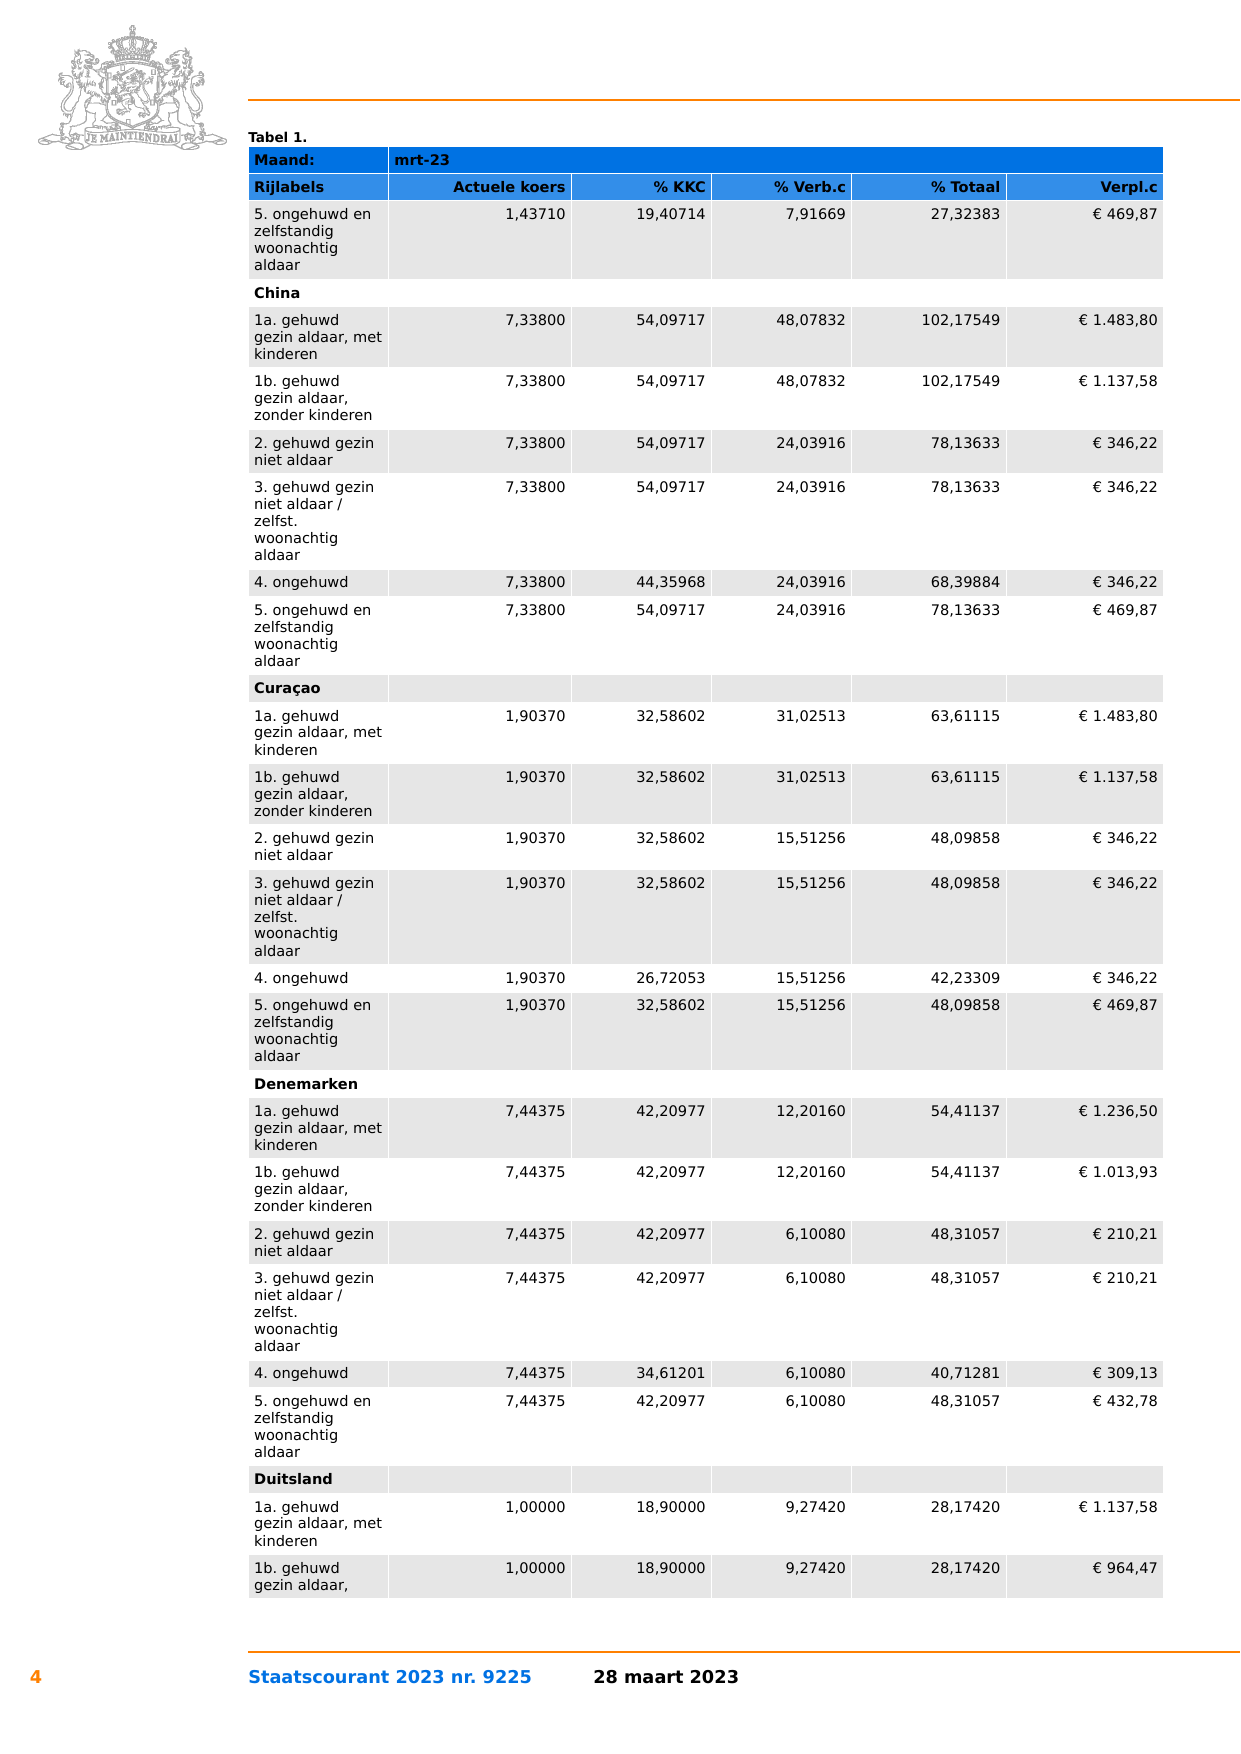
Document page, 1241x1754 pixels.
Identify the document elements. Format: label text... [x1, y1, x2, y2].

table_cell 54,09717 [572, 307, 711, 367]
table_cell 63,61115 [852, 764, 1006, 824]
table_cell 26,72053 [572, 965, 711, 991]
table_header Tabel 1. [248, 130, 1163, 146]
table_cell 7,44375 [389, 1160, 571, 1220]
table_cell € 1.236,50 [1007, 1098, 1163, 1158]
table_cell 48,09858 [852, 870, 1006, 964]
table_cell 32,58602 [572, 825, 711, 869]
table_cell 48,31057 [852, 1265, 1006, 1359]
table_cell 48,07832 [712, 369, 851, 429]
table_cell 12,20160 [712, 1160, 851, 1220]
table_cell € 346,22 [1007, 825, 1163, 869]
table_cell 5. ongehuwd en zelfstandig woonachtig aldaar [249, 993, 388, 1070]
table_cell 1a. gehuwd gezin aldaar, met kinderen [249, 1098, 388, 1158]
table_cell % Verb.c [712, 174, 851, 200]
table_cell 34,61201 [572, 1361, 711, 1387]
table_cell € 1.483,80 [1007, 703, 1163, 763]
table_cell 3. gehuwd gezin niet aldaar / zelfst. woonachtig aldaar [249, 474, 388, 568]
table_cell 1,43710 [389, 201, 571, 279]
table_cell 12,20160 [712, 1098, 851, 1158]
table_cell [1007, 675, 1163, 702]
table_cell Denemarken [249, 1071, 388, 1097]
table_cell € 309,13 [1007, 1361, 1163, 1387]
table_cell 24,03916 [712, 597, 851, 674]
table_cell 31,02513 [712, 703, 851, 763]
table_cell 1,90370 [389, 825, 571, 869]
table_cell Verpl.c [1007, 174, 1163, 200]
table_cell 28,17420 [852, 1555, 1006, 1598]
table_cell 7,44375 [389, 1098, 571, 1158]
table_cell 48,07832 [712, 307, 851, 367]
table_cell 5. ongehuwd en zelfstandig woonachtig aldaar [249, 201, 388, 279]
table_cell 15,51256 [712, 870, 851, 964]
table_cell € 346,22 [1007, 430, 1163, 473]
table_cell 7,33800 [389, 307, 571, 367]
table_cell 7,33800 [389, 369, 571, 429]
table_cell 1a. gehuwd gezin aldaar, met kinderen [249, 307, 388, 367]
table_cell 1a. gehuwd gezin aldaar, met kinderen [249, 703, 388, 763]
table_cell 7,44375 [389, 1388, 571, 1465]
table_cell [712, 1466, 851, 1493]
table_cell 15,51256 [712, 825, 851, 869]
table_cell 15,51256 [712, 965, 851, 991]
table_cell [572, 1071, 711, 1097]
table_cell 32,58602 [572, 993, 711, 1070]
table_cell € 1.013,93 [1007, 1160, 1163, 1220]
table_cell 24,03916 [712, 474, 851, 568]
table_cell € 432,78 [1007, 1388, 1163, 1465]
table_cell [572, 675, 711, 702]
table_cell € 469,87 [1007, 993, 1163, 1070]
table_cell Rijlabels [249, 174, 388, 200]
table_cell 44,35968 [572, 570, 711, 596]
table_cell [852, 675, 1006, 702]
table_cell € 964,47 [1007, 1555, 1163, 1598]
table_cell 68,39884 [852, 570, 1006, 596]
table_cell 1b. gehuwd gezin aldaar, zonder kinderen [249, 1160, 388, 1220]
table_cell 1b. gehuwd gezin aldaar, zonder kinderen [249, 764, 388, 824]
table_cell [389, 1466, 571, 1493]
table_cell 6,10080 [712, 1361, 851, 1387]
table_cell 102,17549 [852, 307, 1006, 367]
table_cell [389, 675, 571, 702]
table_cell 42,20977 [572, 1098, 711, 1158]
table_cell 4. ongehuwd [249, 1361, 388, 1387]
table_cell € 346,22 [1007, 570, 1163, 596]
table_cell 1a. gehuwd gezin aldaar, met kinderen [249, 1494, 388, 1554]
table_cell 63,61115 [852, 703, 1006, 763]
table_cell 9,27420 [712, 1555, 851, 1598]
table_cell 48,31057 [852, 1388, 1006, 1465]
table_cell € 1.483,80 [1007, 307, 1163, 367]
table_cell [712, 1071, 851, 1097]
table_cell € 469,87 [1007, 597, 1163, 674]
table_cell 7,44375 [389, 1361, 571, 1387]
table_cell 7,33800 [389, 430, 571, 473]
table_cell 5. ongehuwd en zelfstandig woonachtig aldaar [249, 1388, 388, 1465]
table_cell 48,09858 [852, 993, 1006, 1070]
table_cell 54,41137 [852, 1160, 1006, 1220]
table_cell 48,09858 [852, 825, 1006, 869]
table_cell 27,32383 [852, 201, 1006, 279]
table_cell 6,10080 [712, 1265, 851, 1359]
table_cell 40,71281 [852, 1361, 1006, 1387]
table_cell 5. ongehuwd en zelfstandig woonachtig aldaar [249, 597, 388, 674]
table_cell [572, 280, 711, 306]
table_cell 7,44375 [389, 1265, 571, 1359]
table_cell 32,58602 [572, 703, 711, 763]
table_cell 1b. gehuwd gezin aldaar, zonder kinderen [249, 369, 388, 429]
table_cell [712, 280, 851, 306]
table_cell 1,00000 [389, 1555, 571, 1598]
table_cell 42,20977 [572, 1265, 711, 1359]
table_cell € 1.137,58 [1007, 1494, 1163, 1554]
table_cell 4. ongehuwd [249, 570, 388, 596]
table_cell 3. gehuwd gezin niet aldaar / zelfst. woonachtig aldaar [249, 870, 388, 964]
table_cell 1,90370 [389, 870, 571, 964]
table_cell % Totaal [852, 174, 1006, 200]
table_cell 32,58602 [572, 870, 711, 964]
table_cell 19,40714 [572, 201, 711, 279]
table_cell 7,44375 [389, 1221, 571, 1264]
table_cell [572, 1466, 711, 1493]
table_cell 7,33800 [389, 570, 571, 596]
table_cell 78,13633 [852, 597, 1006, 674]
table_cell 4. ongehuwd [249, 965, 388, 991]
table_cell 42,20977 [572, 1221, 711, 1264]
table_cell 1,90370 [389, 764, 571, 824]
table_cell 7,33800 [389, 597, 571, 674]
table_cell 48,31057 [852, 1221, 1006, 1264]
table_cell [1007, 1466, 1163, 1493]
table_cell mrt-23 [389, 147, 1163, 173]
table_cell [389, 1071, 571, 1097]
table_cell [389, 280, 571, 306]
table_cell 18,90000 [572, 1555, 711, 1598]
table_cell 1,90370 [389, 965, 571, 991]
table_cell Maand: [249, 147, 388, 173]
table_cell 2. gehuwd gezin niet aldaar [249, 825, 388, 869]
table_cell Curaçao [249, 675, 388, 702]
table_cell 54,09717 [572, 474, 711, 568]
table_cell 31,02513 [712, 764, 851, 824]
table_cell 7,33800 [389, 474, 571, 568]
table_cell China [249, 280, 388, 306]
table_cell 24,03916 [712, 570, 851, 596]
table_cell 1b. gehuwd gezin aldaar, [249, 1555, 388, 1598]
table_cell € 346,22 [1007, 870, 1163, 964]
table_cell € 346,22 [1007, 965, 1163, 991]
table_cell Actuele koers [389, 174, 571, 200]
table_cell 1,90370 [389, 703, 571, 763]
table_cell € 210,21 [1007, 1265, 1163, 1359]
table_cell [1007, 1071, 1163, 1097]
table_cell 6,10080 [712, 1221, 851, 1264]
table_cell 2. gehuwd gezin niet aldaar [249, 430, 388, 473]
table_cell 6,10080 [712, 1388, 851, 1465]
table_cell 78,13633 [852, 474, 1006, 568]
table_cell € 346,22 [1007, 474, 1163, 568]
table_cell 54,09717 [572, 369, 711, 429]
table_cell € 1.137,58 [1007, 764, 1163, 824]
table_cell [852, 280, 1006, 306]
table_cell 18,90000 [572, 1494, 711, 1554]
table_cell 2. gehuwd gezin niet aldaar [249, 1221, 388, 1264]
table_cell 54,41137 [852, 1098, 1006, 1158]
table_cell 24,03916 [712, 430, 851, 473]
table_cell % KKC [572, 174, 711, 200]
table_cell 54,09717 [572, 597, 711, 674]
table_cell [1007, 280, 1163, 306]
table_cell 42,20977 [572, 1388, 711, 1465]
table_cell 78,13633 [852, 430, 1006, 473]
table_cell € 469,87 [1007, 201, 1163, 279]
picture [38, 25, 227, 150]
table_cell € 1.137,58 [1007, 369, 1163, 429]
table_cell Duitsland [249, 1466, 388, 1493]
table_cell 7,91669 [712, 201, 851, 279]
table_cell [852, 1466, 1006, 1493]
table_cell 102,17549 [852, 369, 1006, 429]
table_cell 3. gehuwd gezin niet aldaar / zelfst. woonachtig aldaar [249, 1265, 388, 1359]
table_cell 54,09717 [572, 430, 711, 473]
table_cell 9,27420 [712, 1494, 851, 1554]
table_cell € 210,21 [1007, 1221, 1163, 1264]
table_cell [712, 675, 851, 702]
table_cell 1,00000 [389, 1494, 571, 1554]
table_cell [852, 1071, 1006, 1097]
table_cell 42,23309 [852, 965, 1006, 991]
table_cell 28,17420 [852, 1494, 1006, 1554]
table_cell 1,90370 [389, 993, 571, 1070]
table_cell 42,20977 [572, 1160, 711, 1220]
table_cell 15,51256 [712, 993, 851, 1070]
table_cell 32,58602 [572, 764, 711, 824]
